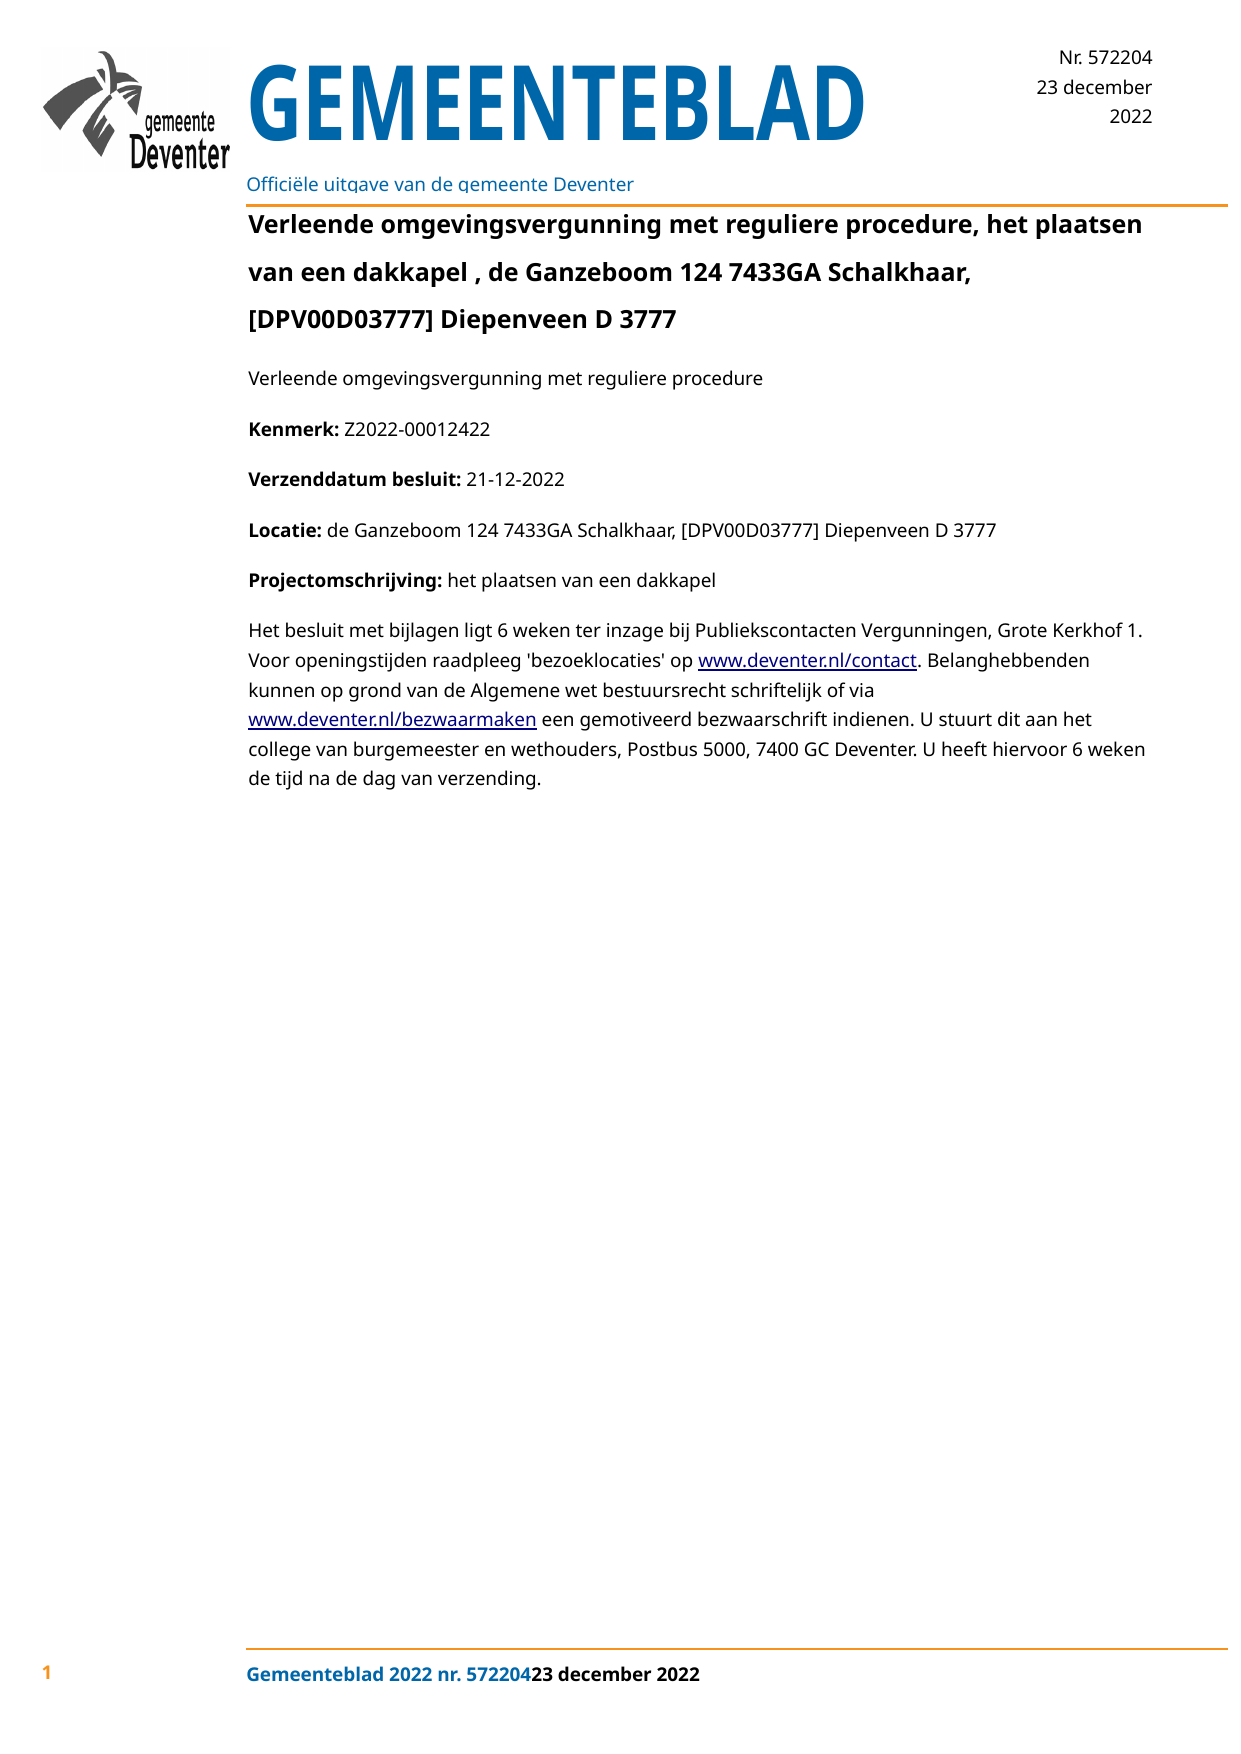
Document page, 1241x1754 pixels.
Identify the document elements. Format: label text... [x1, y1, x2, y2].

text Projectomschrijving: het plaatsen van een dakkapel [248, 567, 1152, 593]
text Het besluit met bijlagen ligt 6 weken ter inzage bij Publiekscontacten Vergunningen, Grote Kerkhof 1. Voor openingstijden raadpleeg 'bezoeklocaties' op www.deventer.nl/contact. Belanghebbenden kunnen op grond van de Algemene wet bestuursrecht schriftelijk of via www.deventer.nl/bezwaarmaken een gemotiveerd bezwaarschrift indienen. U stuurt dit aan het college van burgemeester en wethouders, Postbus 5000, 7400 GC Deventer. U heeft hiervoor 6 weken de tijd na de dag van verzending. [248, 618, 1152, 791]
text Locatie: de Ganzeboom 124 7433GA Schalkhaar, [DPV00D03777] Diepenveen D 3777 [248, 517, 1152, 542]
text Verzenddatum besluit: 21-12-2022 [248, 466, 1152, 492]
text Verleende omgevingsvergunning met reguliere procedure, het plaatsen van een dakkapel , de Ganzeboom 124 7433GA Schalkhaar, [DPV00D03777] Diepenveen D 3777 [248, 207, 1152, 336]
text Kenmerk: Z2022-00012422 [248, 416, 1152, 442]
picture [41, 47, 231, 172]
text Verleende omgevingsvergunning met reguliere procedure [248, 366, 1152, 391]
